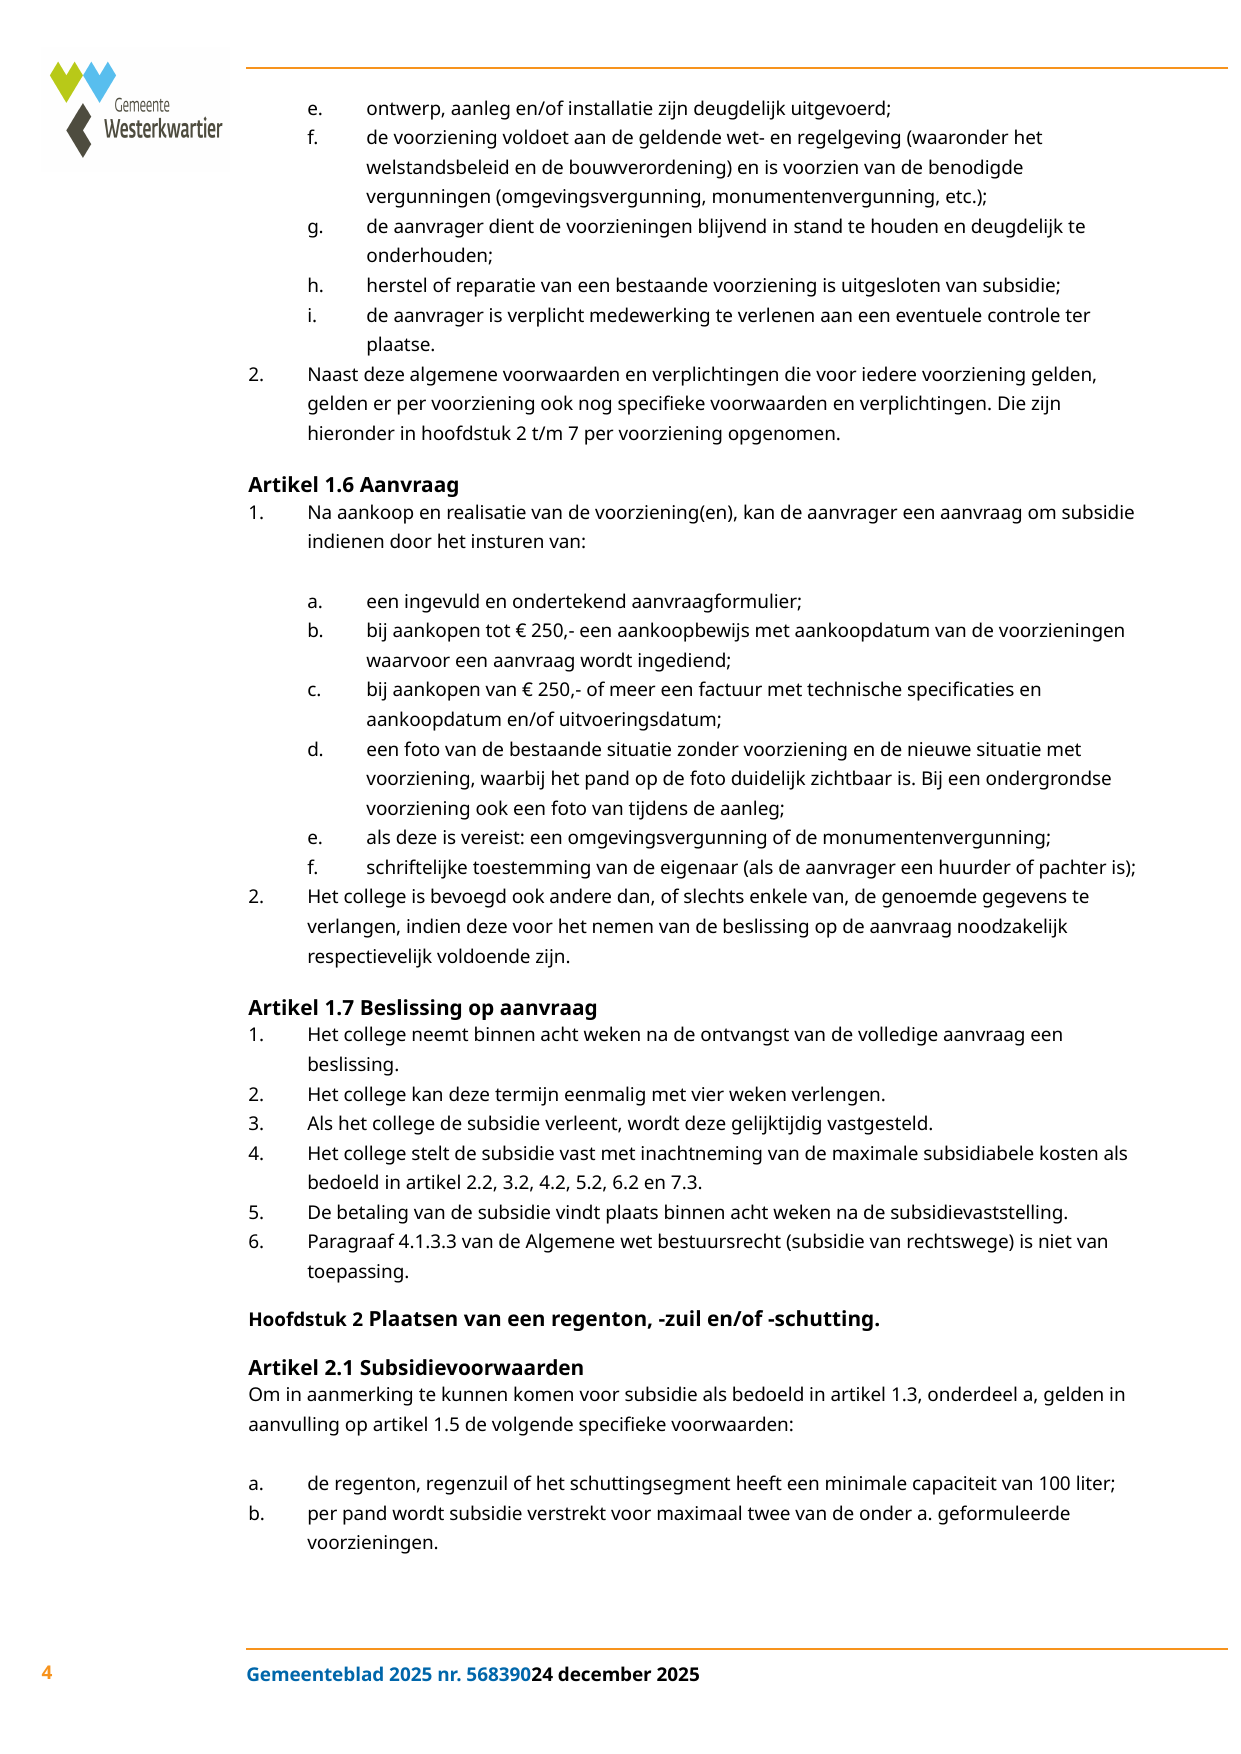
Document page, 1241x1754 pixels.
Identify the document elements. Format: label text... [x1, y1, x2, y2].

list de aanvrager is verplicht medewerking te verlenen aan een eventuele controle ter plaatse. [307, 302, 1152, 357]
list als deze is vereist: een omgevingsvergunning of de monumentenvergunning; [307, 824, 1152, 850]
list schriftelijke toestemming van de eigenaar (als de aanvrager een huurder of pachter is); [307, 854, 1152, 880]
list herstel of reparatie van een bestaande voorziening is uitgesloten van subsidie; [307, 272, 1152, 298]
list per pand wordt subsidie verstrekt voor maximaal twee van de onder a. geformuleerde voorzieningen. [248, 1500, 1152, 1555]
picture [41, 47, 231, 172]
text Hoofdstuk 2 Plaatsen van een regenton, -zuil en/of -schutting. [248, 1304, 1152, 1332]
list bij aankopen van € 250,- of meer een factuur met technische specificaties en aankoopdatum en/of uitvoeringsdatum; [307, 677, 1152, 732]
list Het college stelt de subsidie vast met inachtneming van de maximale subsidiabele kosten als bedoeld in artikel 2.2, 3.2, 4.2, 5.2, 6.2 en 7.3. [248, 1140, 1152, 1195]
text Artikel 2.1 Subsidievoorwaarden [248, 1353, 1152, 1382]
list bij aankopen tot € 250,- een aankoopbewijs met aankoopdatum van de voorzieningen waarvoor een aanvraag wordt ingediend; [307, 617, 1152, 673]
text Artikel 1.7 Beslissing op aanvraag [248, 993, 1152, 1022]
list Na aankoop en realisatie van de voorziening(en), kan de aanvrager een aanvraag om subsidie indienen door het insturen van: [248, 499, 1152, 554]
text Om in aanmerking te kunnen komen voor subsidie als bedoeld in artikel 1.3, onderdeel a, gelden in aanvulling op artikel 1.5 de volgende specifieke voorwaarden: [248, 1382, 1152, 1437]
list Het college kan deze termijn eenmalig met vier weken verlengen. [248, 1081, 1152, 1107]
list een ingevuld en ondertekend aanvraagformulier; [307, 588, 1152, 613]
list de regenton, regenzuil of het schuttingsegment heeft een minimale capaciteit van 100 liter; [248, 1470, 1152, 1496]
list Als het college de subsidie verleent, wordt deze gelijktijdig vastgesteld. [248, 1110, 1152, 1136]
list de aanvrager dient de voorzieningen blijvend in stand te houden en deugdelijk te onderhouden; [307, 213, 1152, 268]
list een foto van de bestaande situatie zonder voorziening en de nieuwe situatie met voorziening, waarbij het pand op de foto duidelijk zichtbaar is. Bij een ondergrondse voorziening ook een foto van tijdens de aanleg; [307, 736, 1152, 821]
text Artikel 1.6 Aanvraag [248, 471, 1152, 499]
list de voorziening voldoet aan de geldende wet- en regelgeving (waaronder het welstandsbeleid en de bouwverordening) en is voorzien van de benodigde vergunningen (omgevingsvergunning, monumentenvergunning, etc.); [307, 124, 1152, 209]
list ontwerp, aanleg en/of installatie zijn deugdelijk uitgevoerd; [307, 95, 1152, 121]
list Naast deze algemene voorwaarden en verplichtingen die voor iedere voorziening gelden, gelden er per voorziening ook nog specifieke voorwaarden en verplichtingen. Die zijn hieronder in hoofdstuk 2 t/m 7 per voorziening opgenomen. [248, 361, 1152, 446]
list Het college is bevoegd ook andere dan, of slechts enkele van, de genoemde gegevens te verlangen, indien deze voor het nemen van de beslissing op de aanvraag noodzakelijk respectievelijk voldoende zijn. [248, 884, 1152, 968]
list Het college neemt binnen acht weken na de ontvangst van de volledige aanvraag een beslissing. [248, 1022, 1152, 1077]
list De betaling van de subsidie vindt plaats binnen acht weken na de subsidievaststelling. [248, 1199, 1152, 1225]
list Paragraaf 4.1.3.3 van de Algemene wet bestuursrecht (subsidie van rechtswege) is niet van toepassing. [248, 1229, 1152, 1284]
